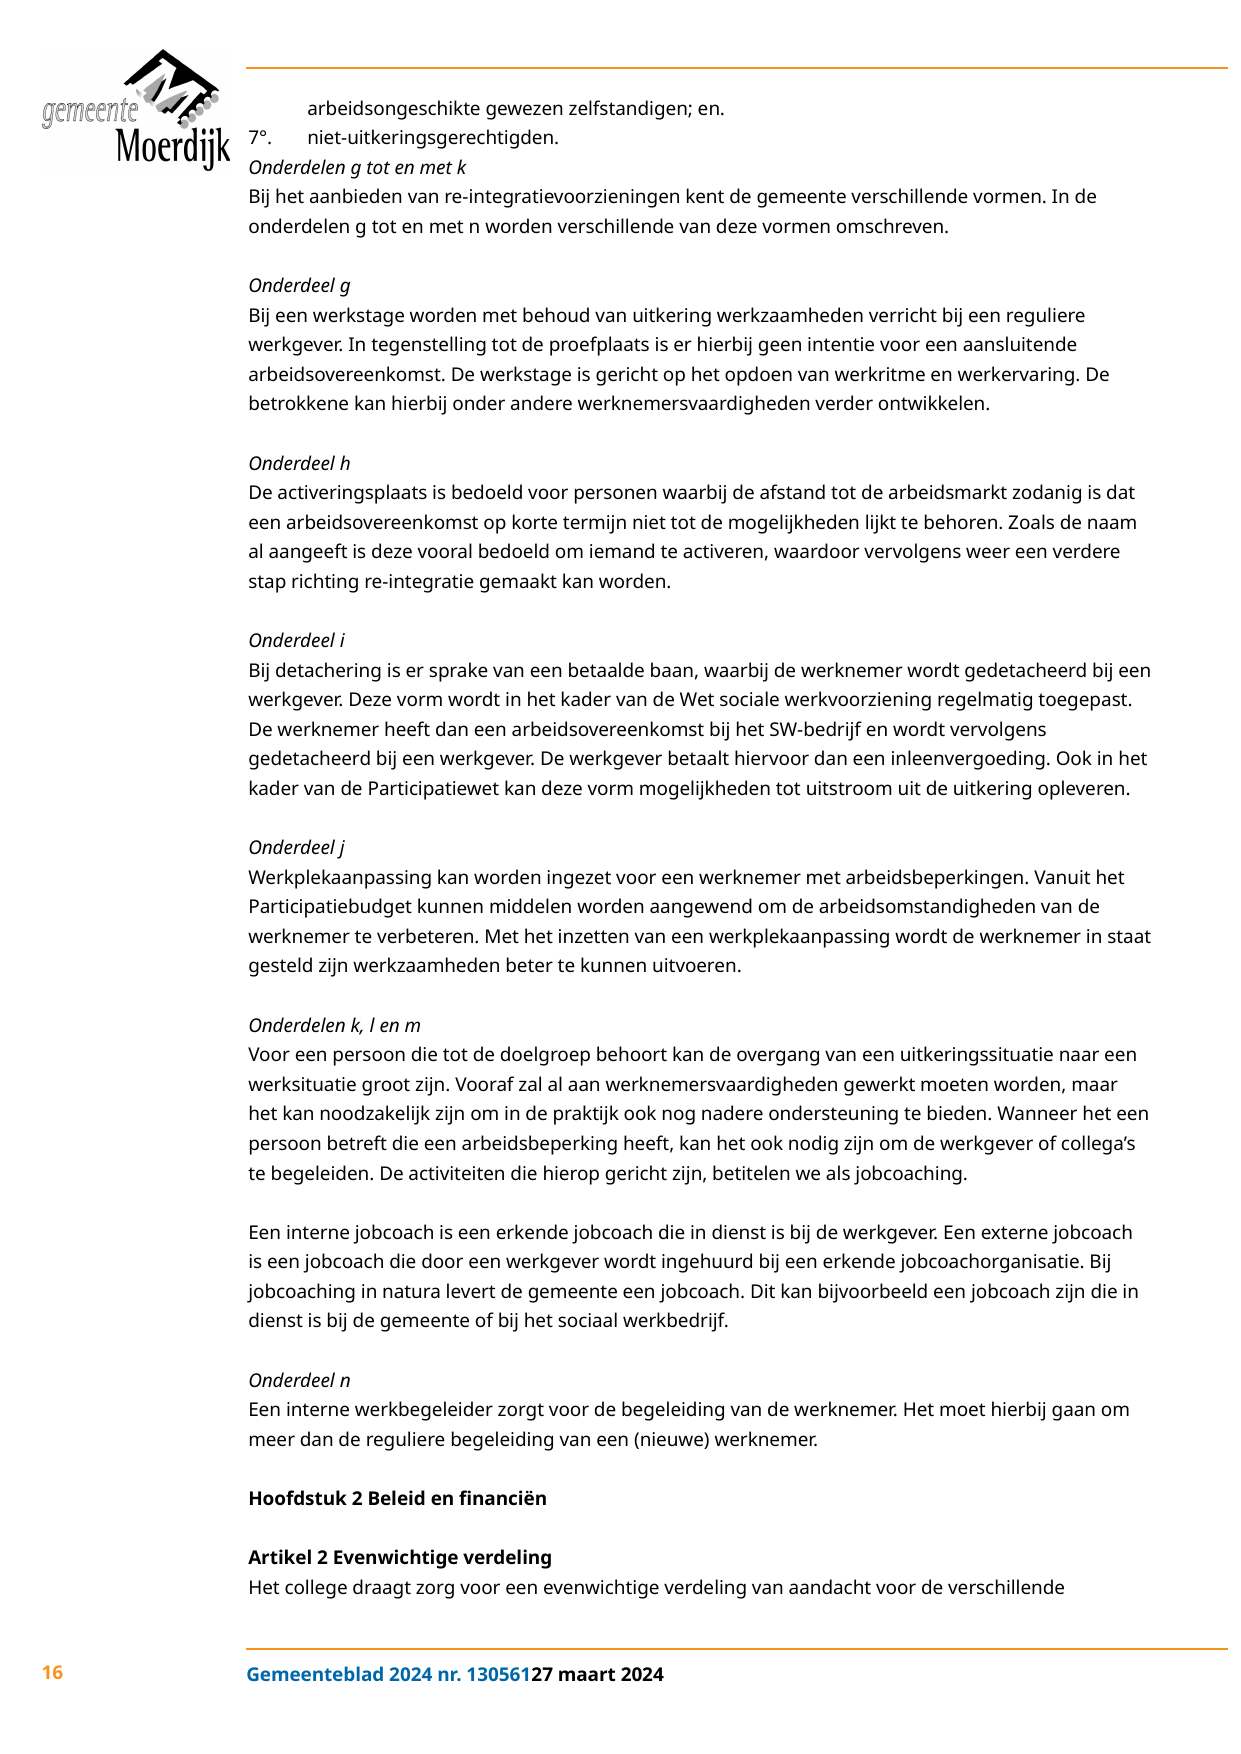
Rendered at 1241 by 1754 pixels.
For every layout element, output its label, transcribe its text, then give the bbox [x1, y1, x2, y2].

list niet-uitkeringsgerechtigden. [248, 124, 1152, 150]
text Onderdeel j [248, 834, 1152, 860]
text Werkplekaanpassing kan worden ingezet voor een werknemer met arbeidsbeperkingen. Vanuit het Participatiebudget kunnen middelen worden aangewend om de arbeidsomstandigheden van de werknemer te verbeteren. Met het inzetten van een werkplekaanpassing wordt de werknemer in staat gesteld zijn werkzaamheden beter te kunnen uitvoeren. [248, 864, 1152, 978]
text Onderdelen g tot en met k [248, 154, 1152, 180]
text Het college draagt zorg voor een evenwichtige verdeling van aandacht voor de verschillende [248, 1574, 1152, 1600]
text Onderdeel n [248, 1367, 1152, 1393]
text Onderdeel g [248, 272, 1152, 298]
list arbeidsongeschikte gewezen zelfstandigen; en. [248, 95, 1152, 121]
text Artikel 2 Evenwichtige verdeling [248, 1544, 1152, 1570]
text Bij detachering is er sprake van een betaalde baan, waarbij de werknemer wordt gedetacheerd bij een werkgever. Deze vorm wordt in het kader van de Wet sociale werkvoorziening regelmatig toegepast. De werknemer heeft dan een arbeidsovereenkomst bij het SW-bedrijf en wordt vervolgens gedetacheerd bij een werkgever. De werkgever betaalt hiervoor dan een inleenvergoeding. Ook in het kader van de Participatiewet kan deze vorm mogelijkheden tot uitstroom uit de uitkering opleveren. [248, 657, 1152, 801]
text Bij het aanbieden van re-integratievoorzieningen kent de gemeente verschillende vormen. In de onderdelen g tot en met n worden verschillende van deze vormen omschreven. [248, 183, 1152, 239]
text De activeringsplaats is bedoeld voor personen waarbij de afstand tot de arbeidsmarkt zodanig is dat een arbeidsovereenkomst op korte termijn niet tot de mogelijkheden lijkt te behoren. Zoals de naam al aangeeft is deze vooral bedoeld om iemand te activeren, waardoor vervolgens weer een verdere stap richting re-integratie gemaakt kan worden. [248, 479, 1152, 594]
text Onderdeel i [248, 627, 1152, 653]
text Hoofdstuk 2 Beleid en financiën [248, 1485, 1152, 1511]
text Onderdeel h [248, 450, 1152, 476]
text Voor een persoon die tot de doelgroep behoort kan de overgang van een uitkeringssituatie naar een werksituatie groot zijn. Vooraf zal al aan werknemersvaardigheden gewerkt moeten worden, maar het kan noodzakelijk zijn om in de praktijk ook nog nadere ondersteuning te bieden. Wanneer het een persoon betreft die een arbeidsbeperking heeft, kan het ook nodig zijn om de werkgever of collega’s te begeleiden. De activiteiten die hierop gericht zijn, betitelen we als jobcoaching. [248, 1041, 1152, 1186]
text Een interne jobcoach is een erkende jobcoach die in dienst is bij de werkgever. Een externe jobcoach is een jobcoach die door een werkgever wordt ingehuurd bij een erkende jobcoachorganisatie. Bij jobcoaching in natura levert de gemeente een jobcoach. Dit kan bijvoorbeeld een jobcoach zijn die in dienst is bij de gemeente of bij het sociaal werkbedrijf. [248, 1219, 1152, 1333]
picture [41, 47, 231, 172]
text Bij een werkstage worden met behoud van uitkering werkzaamheden verricht bij een reguliere werkgever. In tegenstelling tot de proefplaats is er hierbij geen intentie voor een aansluitende arbeidsovereenkomst. De werkstage is gericht op het opdoen van werkritme en werkervaring. De betrokkene kan hierbij onder andere werknemersvaardigheden verder ontwikkelen. [248, 302, 1152, 416]
text Onderdelen k, l en m [248, 1012, 1152, 1038]
text Een interne werkbegeleider zorgt voor de begeleiding van de werknemer. Het moet hierbij gaan om meer dan de reguliere begeleiding van een (nieuwe) werknemer. [248, 1396, 1152, 1452]
